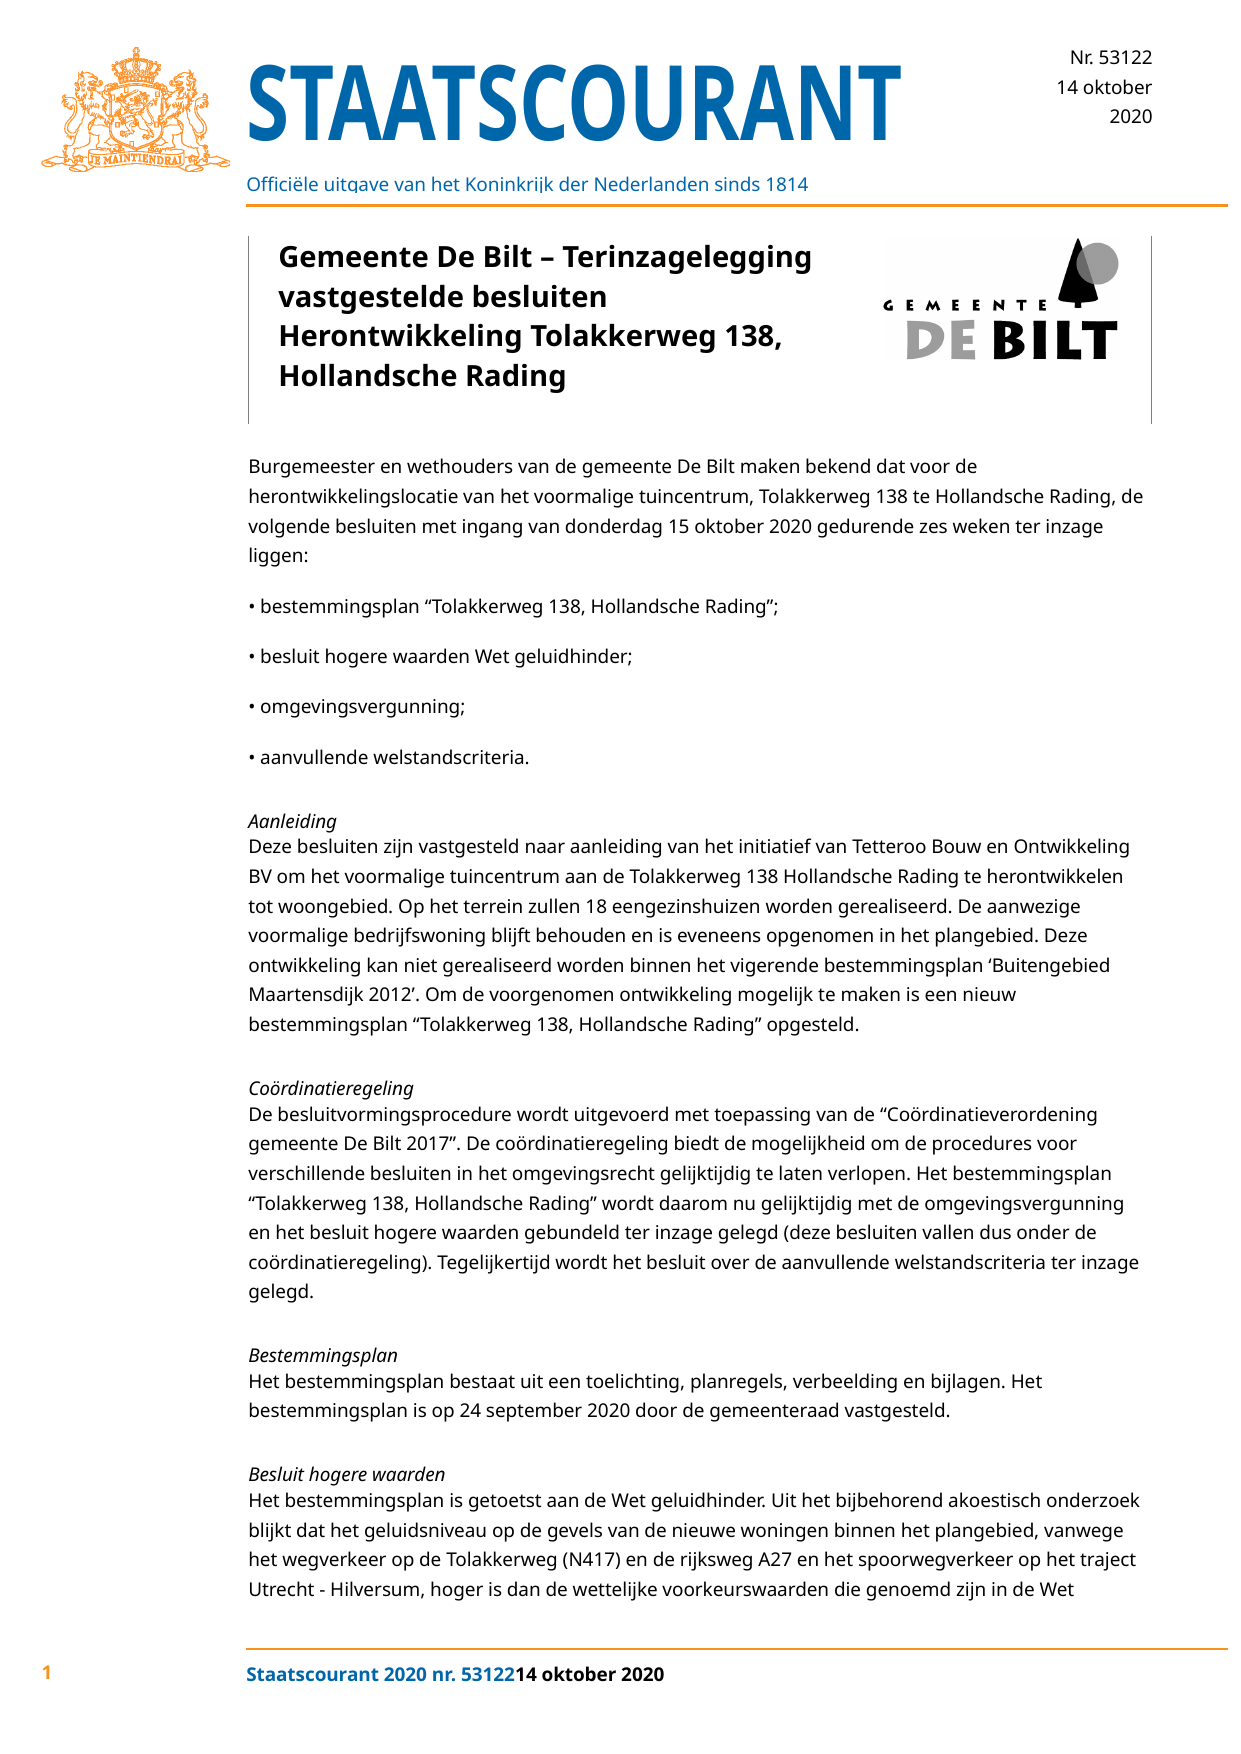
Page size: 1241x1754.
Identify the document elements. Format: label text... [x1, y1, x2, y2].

text Het bestemmingsplan is getoetst aan de Wet geluidhinder. Uit het bijbehorend akoestisch onderzoek blijkt dat het geluidsniveau op de gevels van de nieuwe woningen binnen het plangebied, vanwege het wegverkeer op de Tolakkerweg (N417) en de rijksweg A27 en het spoorwegverkeer op het traject Utrecht - Hilversum, hoger is dan de wettelijke voorkeurswaarden die genoemd zijn in de Wet [248, 1487, 1152, 1602]
text Coördinatieregeling [248, 1075, 1152, 1101]
text • besluit hogere waarden Wet geluidhinder; [248, 643, 1152, 669]
text Het bestemmingsplan bestaat uit een toelichting, planregels, verbeelding en bijlagen. Het bestemmingsplan is op 24 september 2020 door de gemeenteraad vastgesteld. [248, 1368, 1152, 1423]
text Aanleiding [248, 808, 1152, 834]
picture [882, 236, 1119, 360]
text Besluit hogere waarden [248, 1462, 1152, 1487]
text Deze besluiten zijn vastgesteld naar aanleiding van het initiatief van Tetteroo Bouw en Ontwikkeling BV om het voormalige tuincentrum aan de Tolakkerweg 138 Hollandsche Rading te herontwikkelen tot woongebied. Op het terrein zullen 18 eengezinshuizen worden gerealiseerd. De aanwezige voormalige bedrijfswoning blijft behouden en is eveneens opgenomen in het plangebied. Deze ontwikkeling kan niet gerealiseerd worden binnen het vigerende bestemmingsplan ‘Buitengebied Maartensdijk 2012’. Om de voorgenomen ontwikkeling mogelijk te maken is een nieuw bestemmingsplan “Tolakkerweg 138, Hollandsche Rading” opgesteld. [248, 834, 1152, 1037]
text Burgemeester en wethouders van de gemeente De Bilt maken bekend dat voor de herontwikkelingslocatie van het voormalige tuincentrum, Tolakkerweg 138 te Hollandsche Rading, de volgende besluiten met ingang van donderdag 15 oktober 2020 gedurende zes weken ter inzage liggen: [248, 454, 1152, 568]
text Bestemmingsplan [248, 1342, 1152, 1368]
text • bestemmingsplan “Tolakkerweg 138, Hollandsche Rading”; [248, 593, 1152, 618]
text • aanvullende welstandscriteria. [248, 744, 1152, 770]
text • omgevingsvergunning; [248, 694, 1152, 719]
picture [41, 47, 231, 172]
text De besluitvormingsprocedure wordt uitgevoerd met toepassing van de “Coördinatieverordening gemeente De Bilt 2017”. De coördinatieregeling biedt de mogelijkheid om de procedures voor verschillende besluiten in het omgevingsrecht gelijktijdig te laten verlopen. Het bestemmingsplan “Tolakkerweg 138, Hollandsche Rading” wordt daarom nu gelijktijdig met de omgevingsvergunning en het besluit hogere waarden gebundeld ter inzage gelegd (deze besluiten vallen dus onder de coördinatieregeling). Tegelijkertijd wordt het besluit over de aanvullende welstandscriteria ter inzage gelegd. [248, 1101, 1152, 1304]
table_header [850, 236, 1151, 424]
table_header Gemeente De Bilt – Terinzagelegging vastgestelde besluiten Herontwikkeling Tolakkerweg 138, Hollandsche Rading [249, 236, 850, 424]
